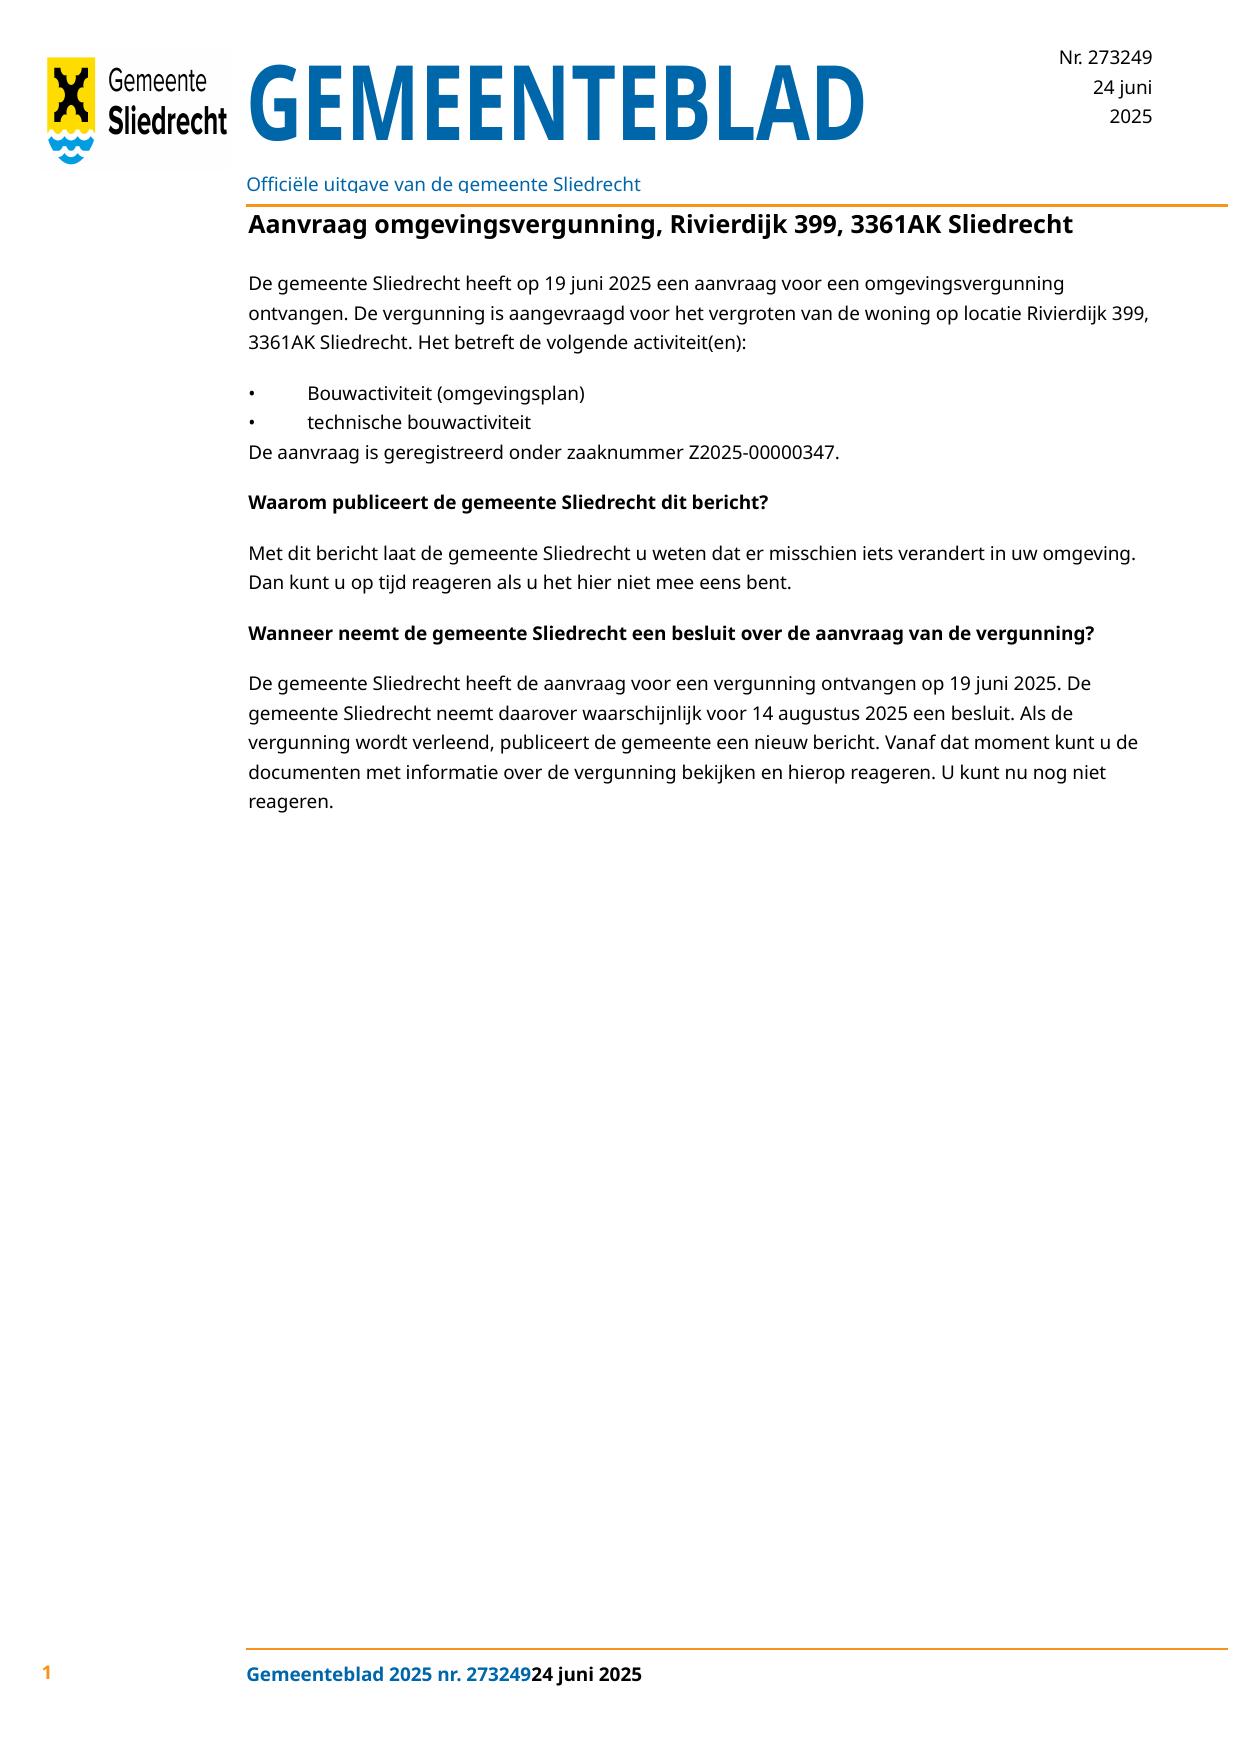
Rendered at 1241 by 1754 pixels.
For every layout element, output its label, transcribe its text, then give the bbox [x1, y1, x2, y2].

text Met dit bericht laat de gemeente Sliedrecht u weten dat er misschien iets verandert in uw omgeving. Dan kunt u op tijd reageren als u het hier niet mee eens bent. [248, 540, 1152, 595]
text Waarom publiceert de gemeente Sliedrecht dit bericht? [248, 489, 1152, 515]
text De gemeente Sliedrecht heeft de aanvraag voor een vergunning ontvangen op 19 juni 2025. De gemeente Sliedrecht neemt daarover waarschijnlijk voor 14 augustus 2025 een besluit. Als de vergunning wordt verleend, publiceert de gemeente een nieuw bericht. Vanaf dat moment kunt u de documenten met informatie over de vergunning bekijken en hierop reageren. U kunt nu nog niet reageren. [248, 670, 1152, 814]
text De gemeente Sliedrecht heeft op 19 juni 2025 een aanvraag voor een omgevingsvergunning ontvangen. De vergunning is aangevraagd voor het vergroten van de woning op locatie Rivierdijk 399, 3361AK Sliedrecht. Het betreft de volgende activiteit(en): [248, 270, 1152, 355]
text Aanvraag omgevingsvergunning, Rivierdijk 399, 3361AK Sliedrecht [248, 207, 1152, 241]
text De aanvraag is geregistreerd onder zaaknummer Z2025-00000347. [248, 439, 1152, 465]
text Wanneer neemt de gemeente Sliedrecht een besluit over de aanvraag van de vergunning? [248, 620, 1152, 646]
list Bouwactiviteit (omgevingsplan) [248, 380, 1152, 406]
list technische bouwactiviteit [248, 409, 1152, 435]
picture [41, 47, 231, 172]
